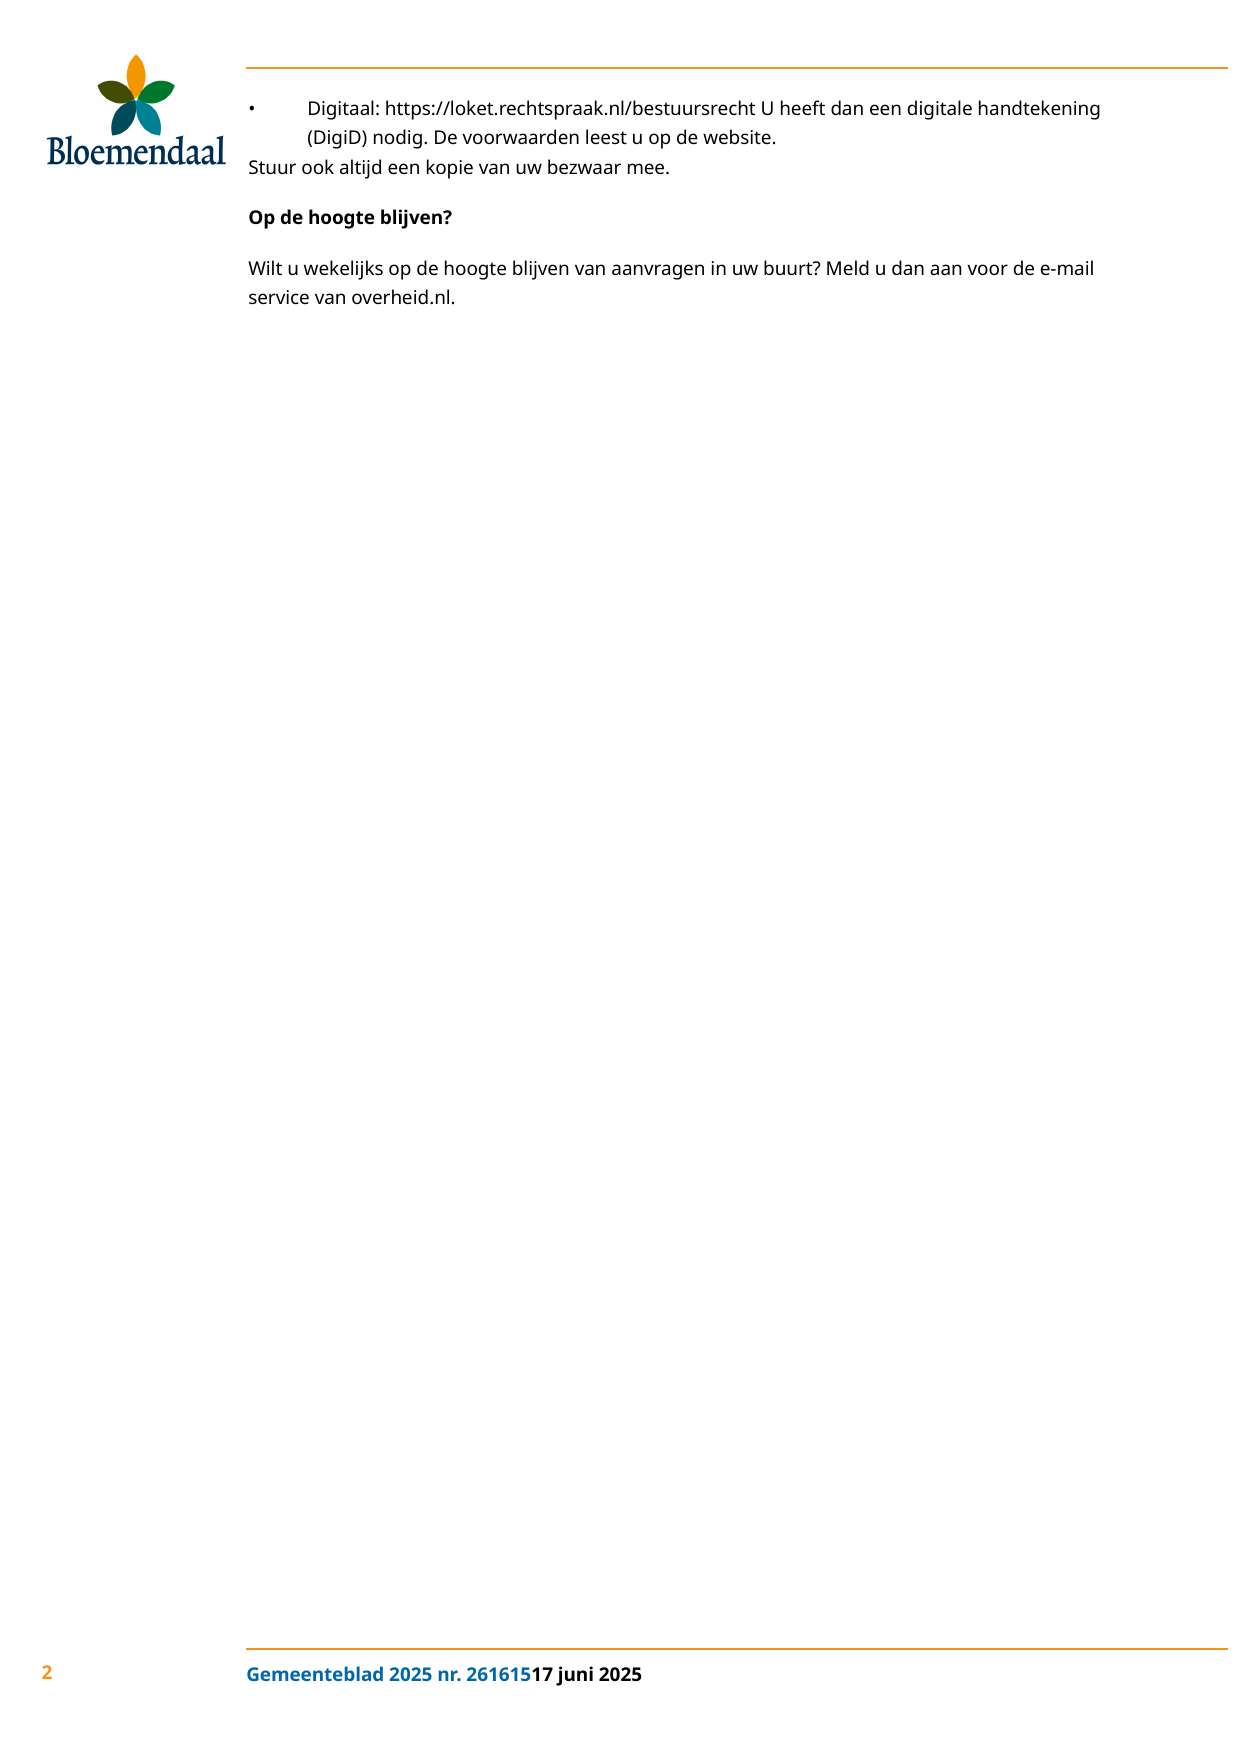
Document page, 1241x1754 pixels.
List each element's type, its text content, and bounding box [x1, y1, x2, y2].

text Op de hoogte blijven? [248, 204, 1152, 230]
text Stuur ook altijd een kopie van uw bezwaar mee. [248, 154, 1152, 180]
list Digitaal: https://loket.rechtspraak.nl/bestuursrecht U heeft dan een digitale handtekening (DigiD) nodig. De voorwaarden leest u op de website. [248, 95, 1152, 150]
text Wilt u wekelijks op de hoogte blijven van aanvragen in uw buurt? Meld u dan aan voor de e-mail service van overheid.nl. [248, 255, 1152, 310]
picture [41, 47, 231, 172]
